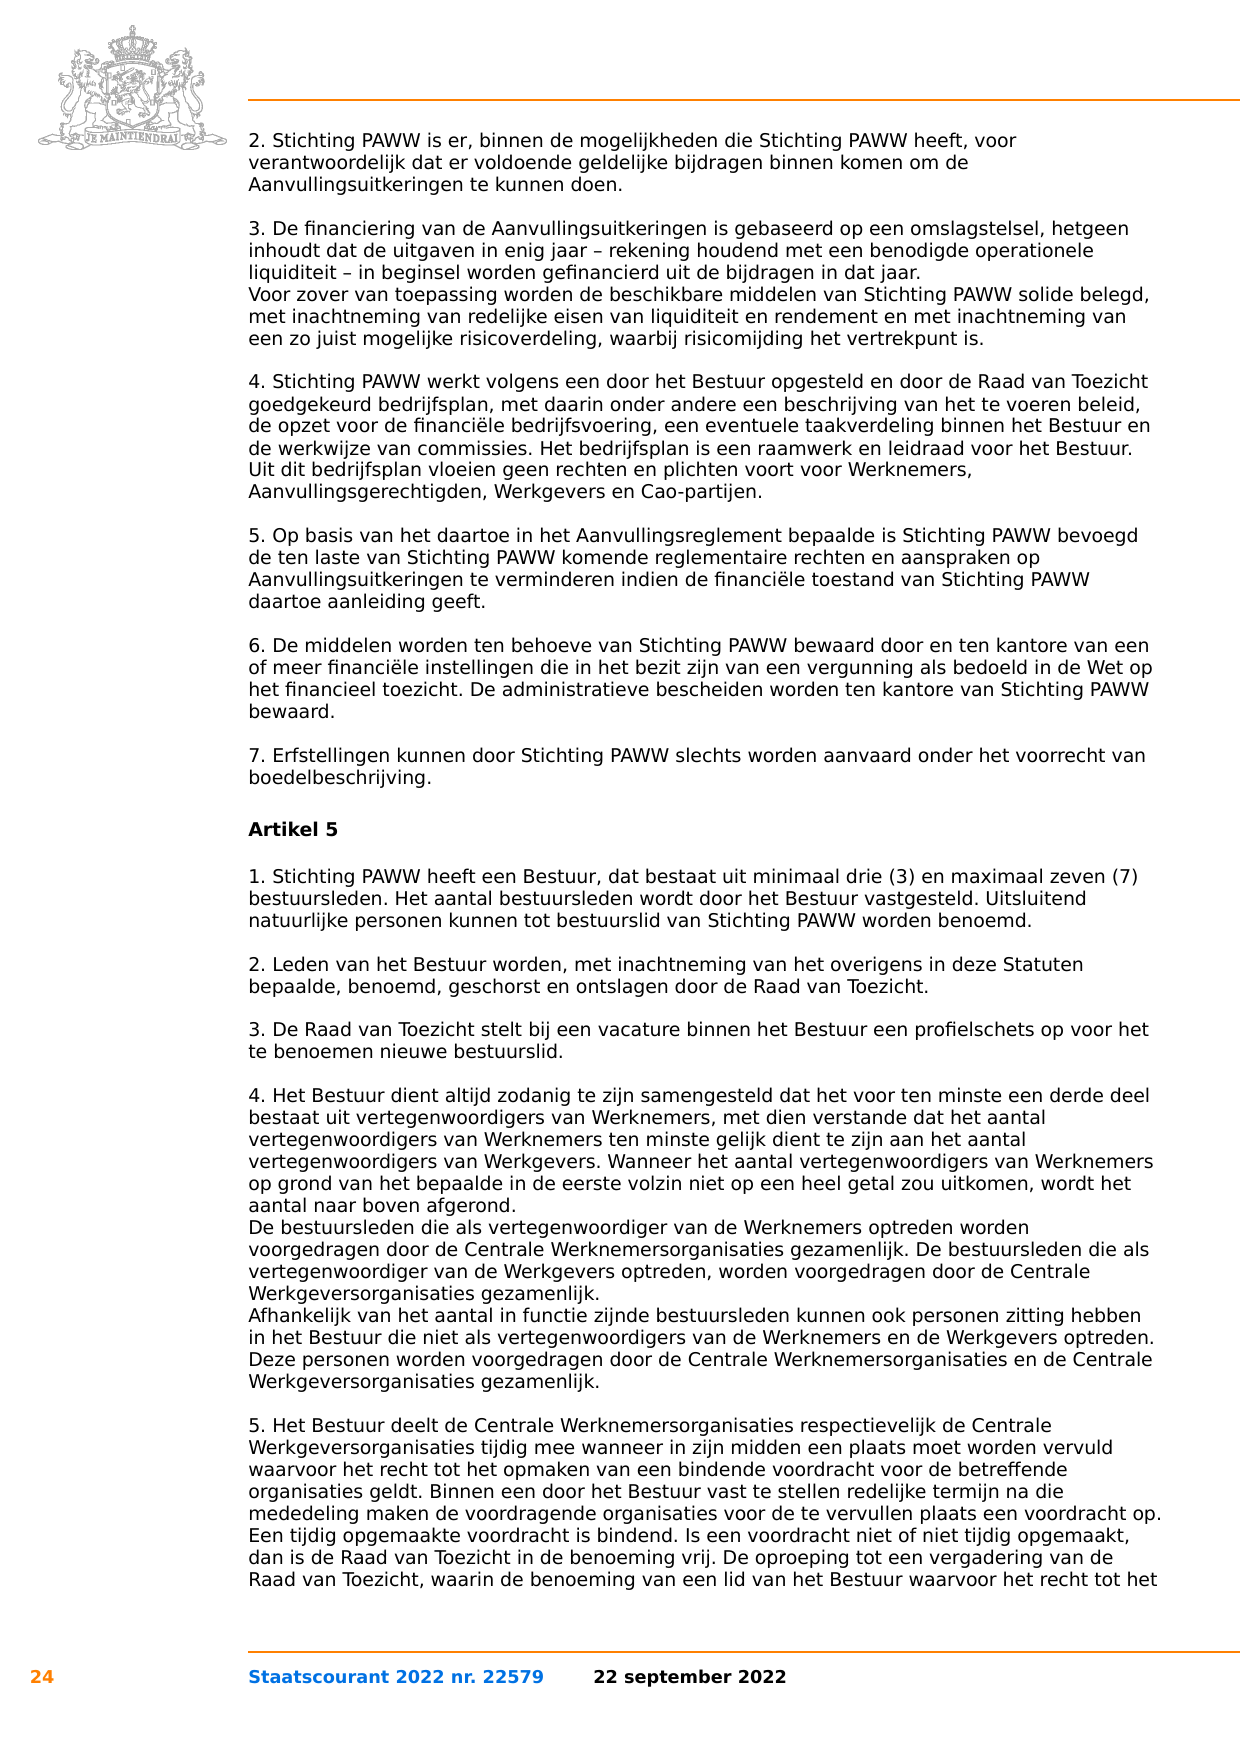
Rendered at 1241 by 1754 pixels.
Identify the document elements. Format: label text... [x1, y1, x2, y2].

text 7. Erfstellingen kunnen door Stichting PAWW slechts worden aanvaard onder het voorrecht van boedelbeschrijving. [248, 745, 1163, 789]
subtitle Artikel 5 [248, 819, 1163, 841]
text De bestuursleden die als vertegenwoordiger van de Werknemers optreden worden voorgedragen door de Centrale Werknemersorganisaties gezamenlijk. De bestuursleden die als vertegenwoordiger van de Werkgevers optreden, worden voorgedragen door de Centrale Werkgeversorganisaties gezamenlijk. [248, 1217, 1163, 1305]
text Voor zover van toepassing worden de beschikbare middelen van Stichting PAWW solide belegd, met inachtneming van redelijke eisen van liquiditeit en rendement en met inachtneming van een zo juist mogelijke risicoverdeling, waarbij risicomijding het vertrekpunt is. [248, 284, 1163, 349]
text 5. Het Bestuur deelt de Centrale Werknemersorganisaties respectievelijk de Centrale Werkgeversorganisaties tijdig mee wanneer in zijn midden een plaats moet worden vervuld waarvoor het recht tot het opmaken van een bindende voordracht voor de betreffende organisaties geldt. Binnen een door het Bestuur vast te stellen redelijke termijn na die mededeling maken de voordragende organisaties voor de te vervullen plaats een voordracht op. Een tijdig opgemaakte voordracht is bindend. Is een voordracht niet of niet tijdig opgemaakt, dan is de Raad van Toezicht in de benoeming vrij. De oproeping tot een vergadering van de Raad van Toezicht, waarin de benoeming van een lid van het Bestuur waarvoor het recht tot het [248, 1415, 1163, 1591]
text 4. Stichting PAWW werkt volgens een door het Bestuur opgesteld en door de Raad van Toezicht goedgekeurd bedrijfsplan, met daarin onder andere een beschrijving van het te voeren beleid, de opzet voor de financiële bedrijfsvoering, een eventuele taakverdeling binnen het Bestuur en de werkwijze van commissies. Het bedrijfsplan is een raamwerk en leidraad voor het Bestuur. Uit dit bedrijfsplan vloeien geen rechten en plichten voort voor Werknemers, Aanvullingsgerechtigden, Werkgevers en Cao-partijen. [248, 371, 1163, 503]
text 3. De Raad van Toezicht stelt bij een vacature binnen het Bestuur een profielschets op voor het te benoemen nieuwe bestuurslid. [248, 1019, 1163, 1063]
text 2. Stichting PAWW is er, binnen de mogelijkheden die Stichting PAWW heeft, voor verantwoordelijk dat er voldoende geldelijke bijdragen binnen komen om de Aanvullingsuitkeringen te kunnen doen. [248, 130, 1163, 196]
text 4. Het Bestuur dient altijd zodanig te zijn samengesteld dat het voor ten minste een derde deel bestaat uit vertegenwoordigers van Werknemers, met dien verstande dat het aantal vertegenwoordigers van Werknemers ten minste gelijk dient te zijn aan het aantal vertegenwoordigers van Werkgevers. Wanneer het aantal vertegenwoordigers van Werknemers op grond van het bepaalde in de eerste volzin niet op een heel getal zou uitkomen, wordt het aantal naar boven afgerond. [248, 1085, 1163, 1217]
text 2. Leden van het Bestuur worden, met inachtneming van het overigens in deze Statuten bepaalde, benoemd, geschorst en ontslagen door de Raad van Toezicht. [248, 953, 1163, 997]
text Afhankelijk van het aantal in functie zijnde bestuursleden kunnen ook personen zitting hebben in het Bestuur die niet als vertegenwoordigers van de Werknemers en de Werkgevers optreden. Deze personen worden voorgedragen door de Centrale Werknemersorganisaties en de Centrale Werkgeversorganisaties gezamenlijk. [248, 1305, 1163, 1393]
text 1. Stichting PAWW heeft een Bestuur, dat bestaat uit minimaal drie (3) en maximaal zeven (7) bestuursleden. Het aantal bestuursleden wordt door het Bestuur vastgesteld. Uitsluitend natuurlijke personen kunnen tot bestuurslid van Stichting PAWW worden benoemd. [248, 866, 1163, 932]
text 5. Op basis van het daartoe in het Aanvullingsreglement bepaalde is Stichting PAWW bevoegd de ten laste van Stichting PAWW komende reglementaire rechten en aanspraken op Aanvullingsuitkeringen te verminderen indien de financiële toestand van Stichting PAWW daartoe aanleiding geeft. [248, 525, 1163, 613]
picture [38, 25, 227, 150]
text 6. De middelen worden ten behoeve van Stichting PAWW bewaard door en ten kantore van een of meer financiële instellingen die in het bezit zijn van een vergunning als bedoeld in de Wet op het financieel toezicht. De administratieve bescheiden worden ten kantore van Stichting PAWW bewaard. [248, 635, 1163, 723]
text 3. De financiering van de Aanvullingsuitkeringen is gebaseerd op een omslagstelsel, hetgeen inhoudt dat de uitgaven in enig jaar – rekening houdend met een benodigde operationele liquiditeit – in beginsel worden gefinancierd uit de bijdragen in dat jaar. [248, 218, 1163, 284]
